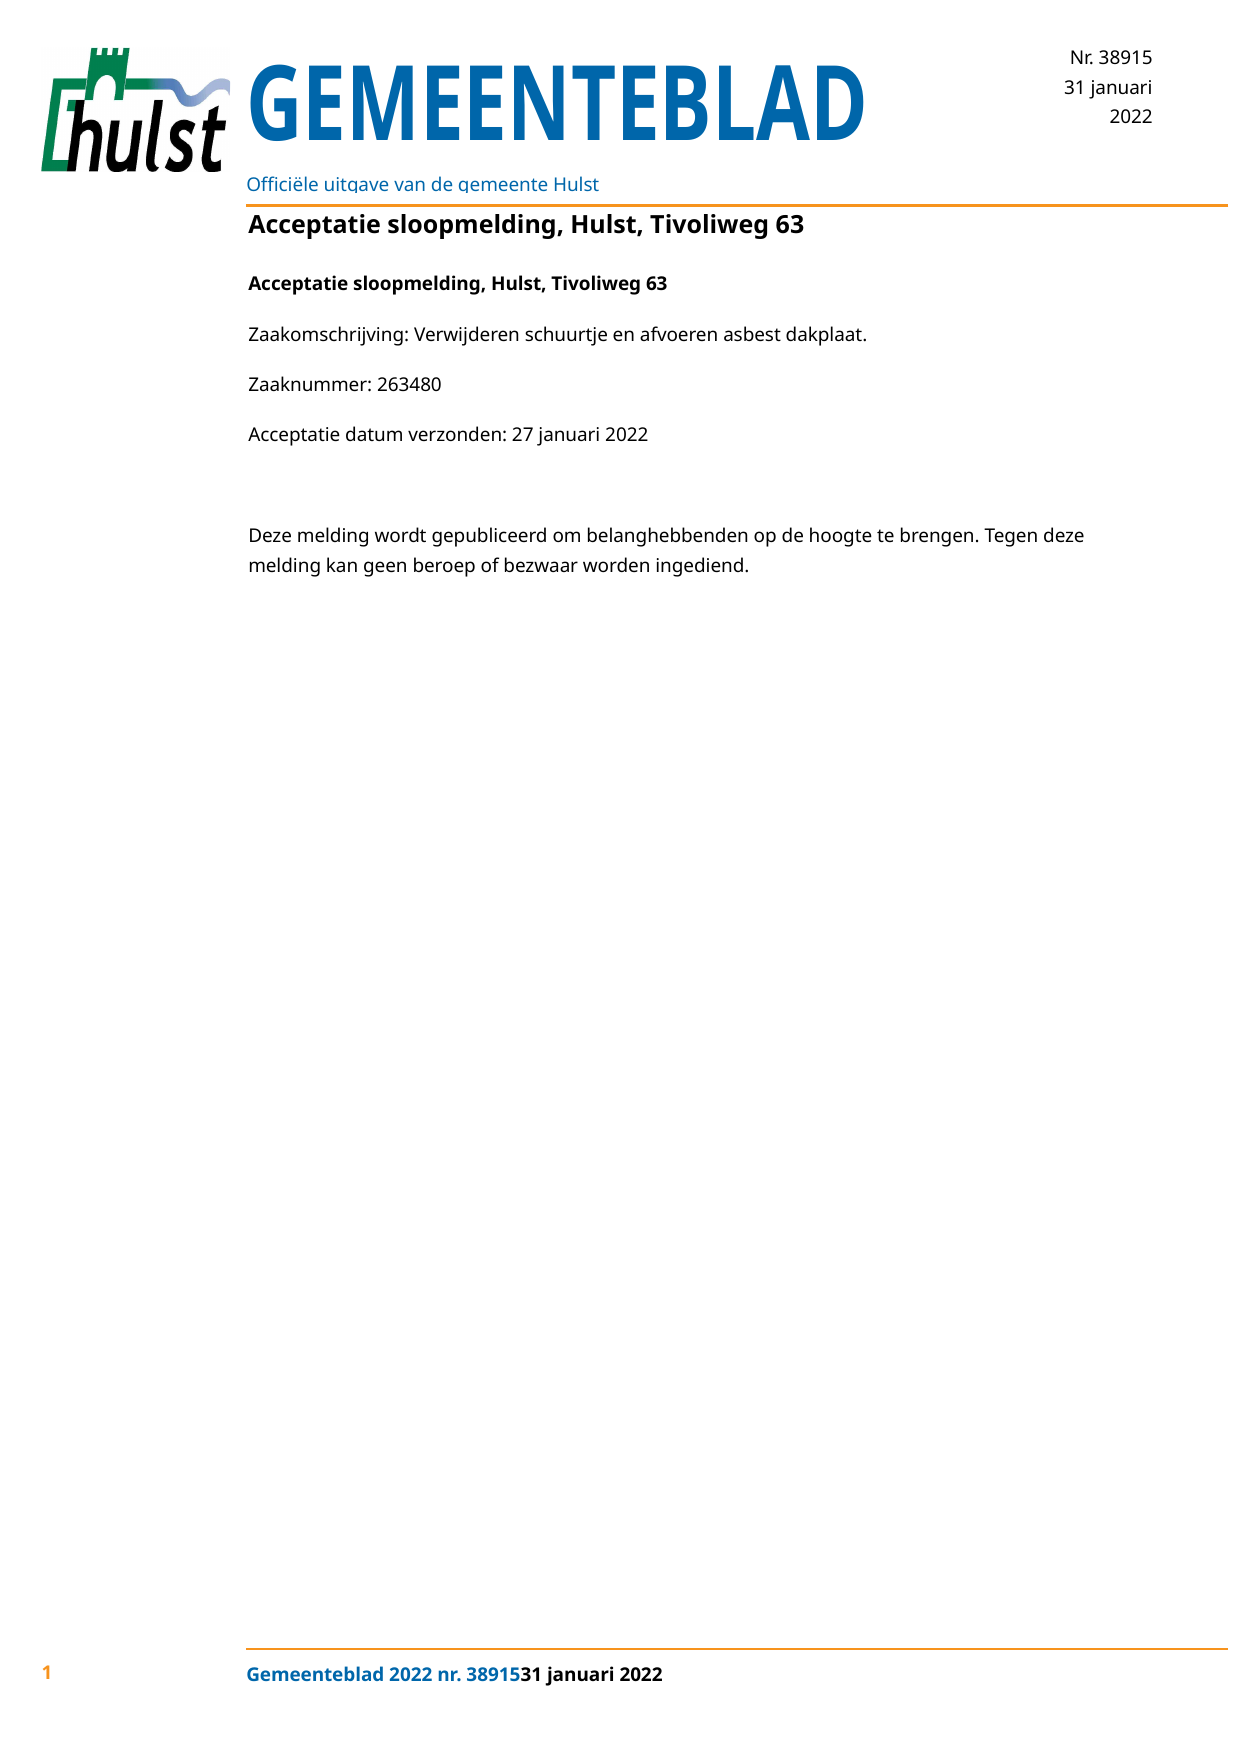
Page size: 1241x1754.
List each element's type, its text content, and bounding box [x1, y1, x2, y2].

text Acceptatie sloopmelding, Hulst, Tivoliweg 63 [248, 270, 1152, 296]
text Zaakomschrijving: Verwijderen schuurtje en afvoeren asbest dakplaat. [248, 321, 1152, 346]
text Acceptatie sloopmelding, Hulst, Tivoliweg 63 [248, 207, 1152, 241]
text Deze melding wordt gepubliceerd om belanghebbenden op de hoogte te brengen. Tegen deze melding kan geen beroep of bezwaar worden ingediend. [248, 522, 1152, 578]
text Acceptatie datum verzonden: 27 januari 2022 [248, 422, 1152, 447]
text Zaaknummer: 263480 [248, 371, 1152, 397]
picture [41, 47, 231, 172]
